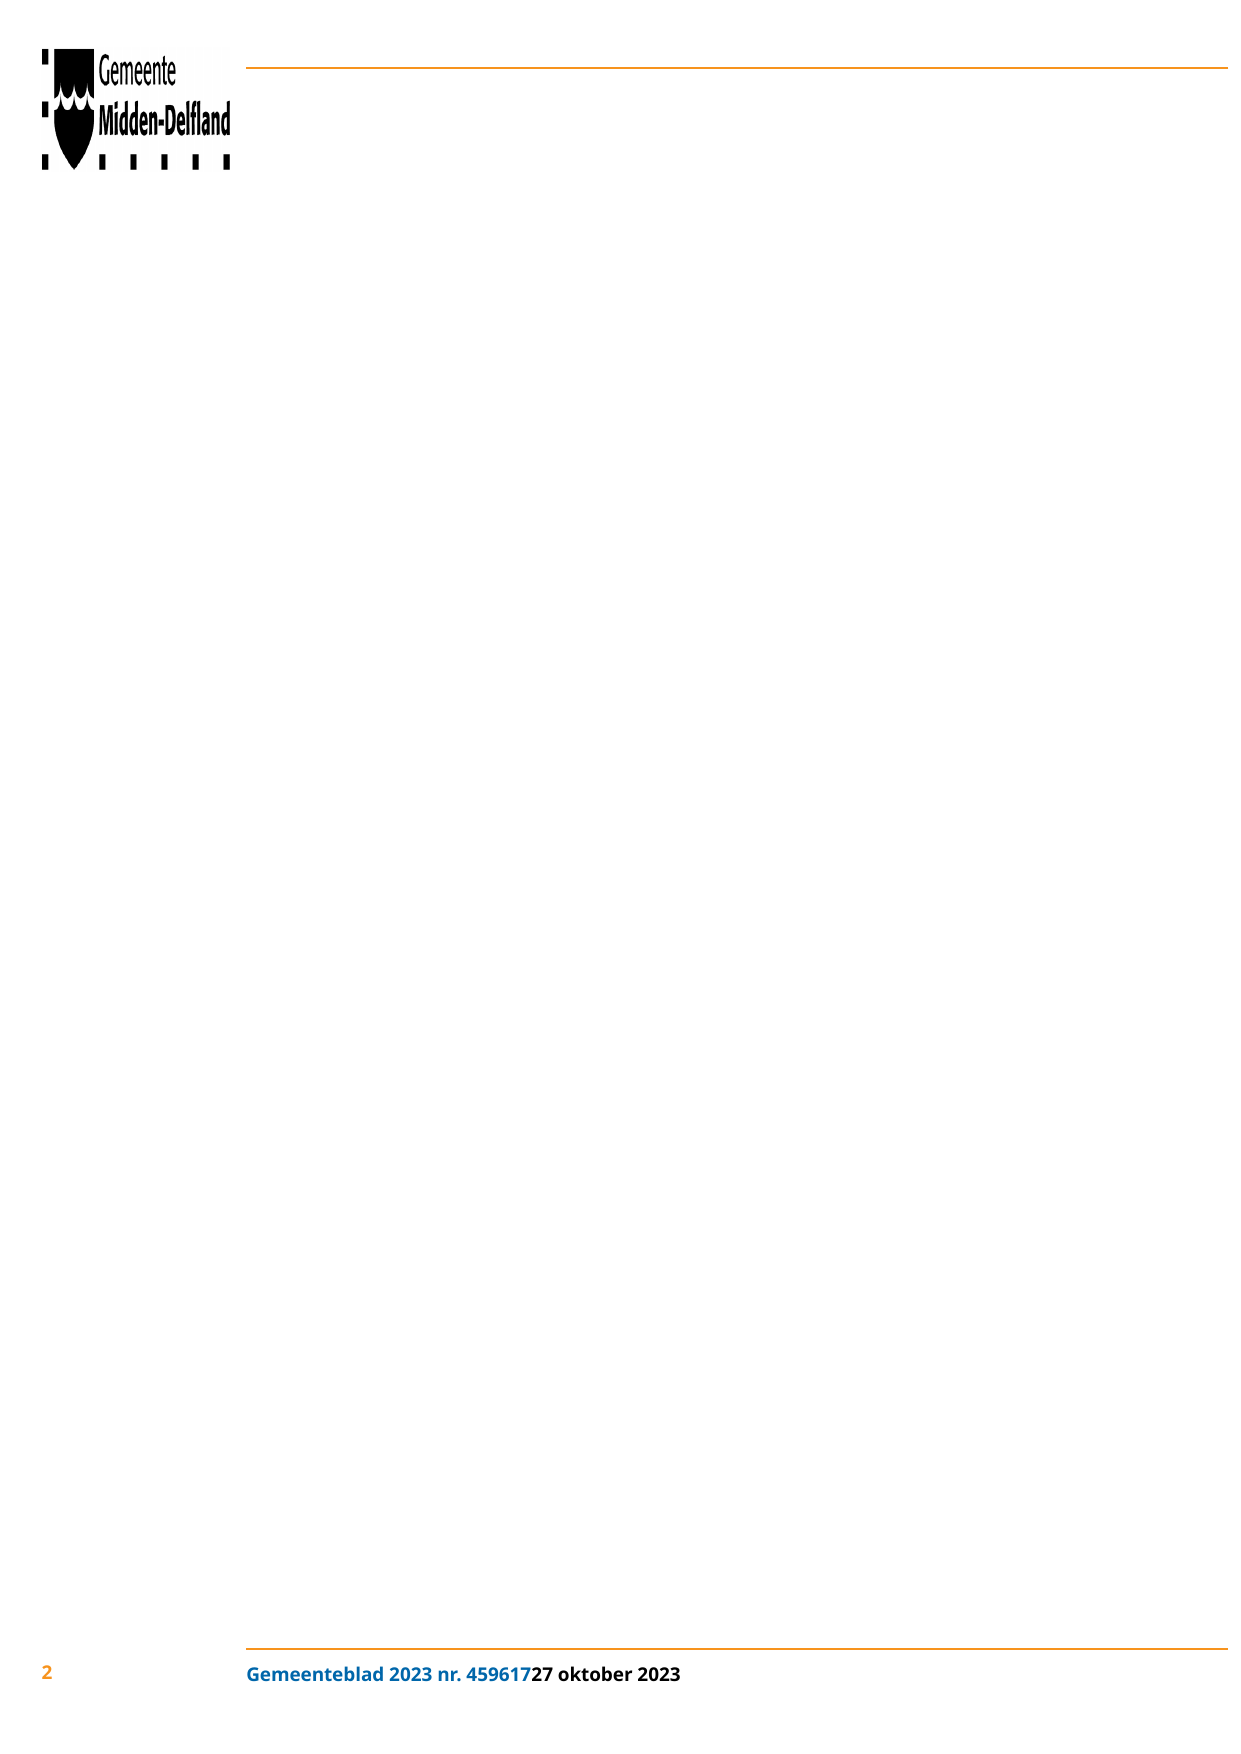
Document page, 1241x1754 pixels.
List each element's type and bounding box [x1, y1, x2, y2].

picture [41, 47, 231, 172]
